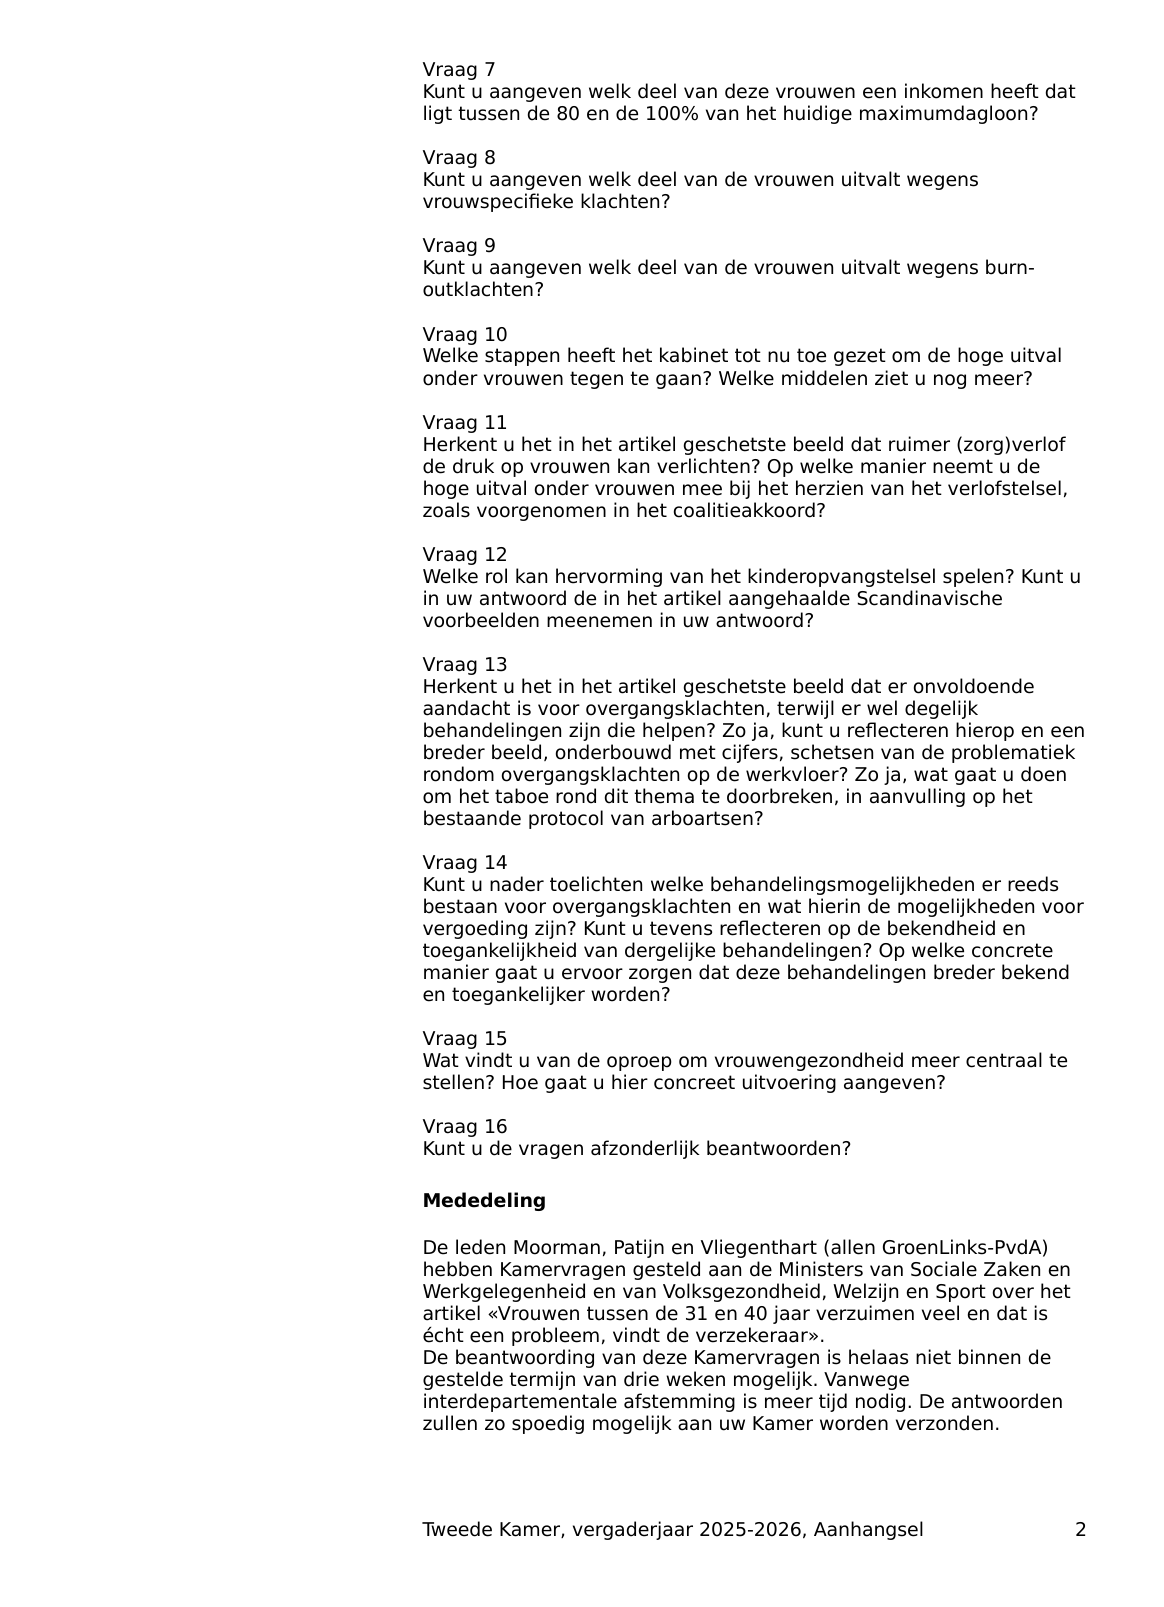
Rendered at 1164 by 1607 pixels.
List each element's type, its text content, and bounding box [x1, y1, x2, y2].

text Vraag 7 [422, 59, 1087, 81]
text Kunt u de vragen afzonderlijk beantwoorden? [422, 1138, 1087, 1160]
text Vraag 12 [422, 544, 1087, 566]
subtitle Mededeling [422, 1190, 1087, 1212]
text Kunt u aangeven welk deel van deze vrouwen een inkomen heeft dat ligt tussen de 80 en de 100% van het huidige maximumdagloon? [422, 81, 1087, 125]
text Kunt u nader toelichten welke behandelingsmogelijkheden er reeds bestaan voor overgangsklachten en wat hierin de mogelijkheden voor vergoeding zijn? Kunt u tevens reflecteren op de bekendheid en toegankelijkheid van dergelijke behandelingen? Op welke concrete manier gaat u ervoor zorgen dat deze behandelingen breder bekend en toegankelijker worden? [422, 874, 1087, 1006]
text Vraag 10 [422, 323, 1087, 345]
text Vraag 15 [422, 1028, 1087, 1050]
text De beantwoording van deze Kamervragen is helaas niet binnen de gestelde termijn van drie weken mogelijk. Vanwege interdepartementale afstemming is meer tijd nodig. De antwoorden zullen zo spoedig mogelijk aan uw Kamer worden verzonden. [422, 1347, 1087, 1435]
text Vraag 9 [422, 235, 1087, 257]
text Herkent u het in het artikel geschetste beeld dat er onvoldoende aandacht is voor overgangsklachten, terwijl er wel degelijk behandelingen zijn die helpen? Zo ja, kunt u reflecteren hierop en een breder beeld, onderbouwd met cijfers, schetsen van de problematiek rondom overgangsklachten op de werkvloer? Zo ja, wat gaat u doen om het taboe rond dit thema te doorbreken, in aanvulling op het bestaande protocol van arboartsen? [422, 676, 1087, 829]
text Kunt u aangeven welk deel van de vrouwen uitvalt wegens vrouwspecifieke klachten? [422, 169, 1087, 213]
text Wat vindt u van de oproep om vrouwengezondheid meer centraal te stellen? Hoe gaat u hier concreet uitvoering aangeven? [422, 1050, 1087, 1094]
text Herkent u het in het artikel geschetste beeld dat ruimer (zorg)verlof de druk op vrouwen kan verlichten? Op welke manier neemt u de hoge uitval onder vrouwen mee bij het herzien van het verlofstelsel, zoals voorgenomen in het coalitieakkoord? [422, 433, 1087, 521]
text Vraag 11 [422, 412, 1087, 433]
text Vraag 13 [422, 654, 1087, 676]
text Vraag 14 [422, 852, 1087, 874]
text Welke stappen heeft het kabinet tot nu toe gezet om de hoge uitval onder vrouwen tegen te gaan? Welke middelen ziet u nog meer? [422, 345, 1087, 389]
text Vraag 16 [422, 1116, 1087, 1138]
text De leden Moorman, Patijn en Vliegenthart (allen GroenLinks-PvdA) hebben Kamervragen gesteld aan de Ministers van Sociale Zaken en Werkgelegenheid en van Volksgezondheid, Welzijn en Sport over het artikel «Vrouwen tussen de 31 en 40 jaar verzuimen veel en dat is écht een probleem, vindt de verzekeraar». [422, 1237, 1087, 1347]
text Welke rol kan hervorming van het kinderopvangstelsel spelen? Kunt u in uw antwoord de in het artikel aangehaalde Scandinavische voorbeelden meenemen in uw antwoord? [422, 566, 1087, 632]
text Kunt u aangeven welk deel van de vrouwen uitvalt wegens burn-outklachten? [422, 257, 1087, 301]
text Vraag 8 [422, 147, 1087, 169]
